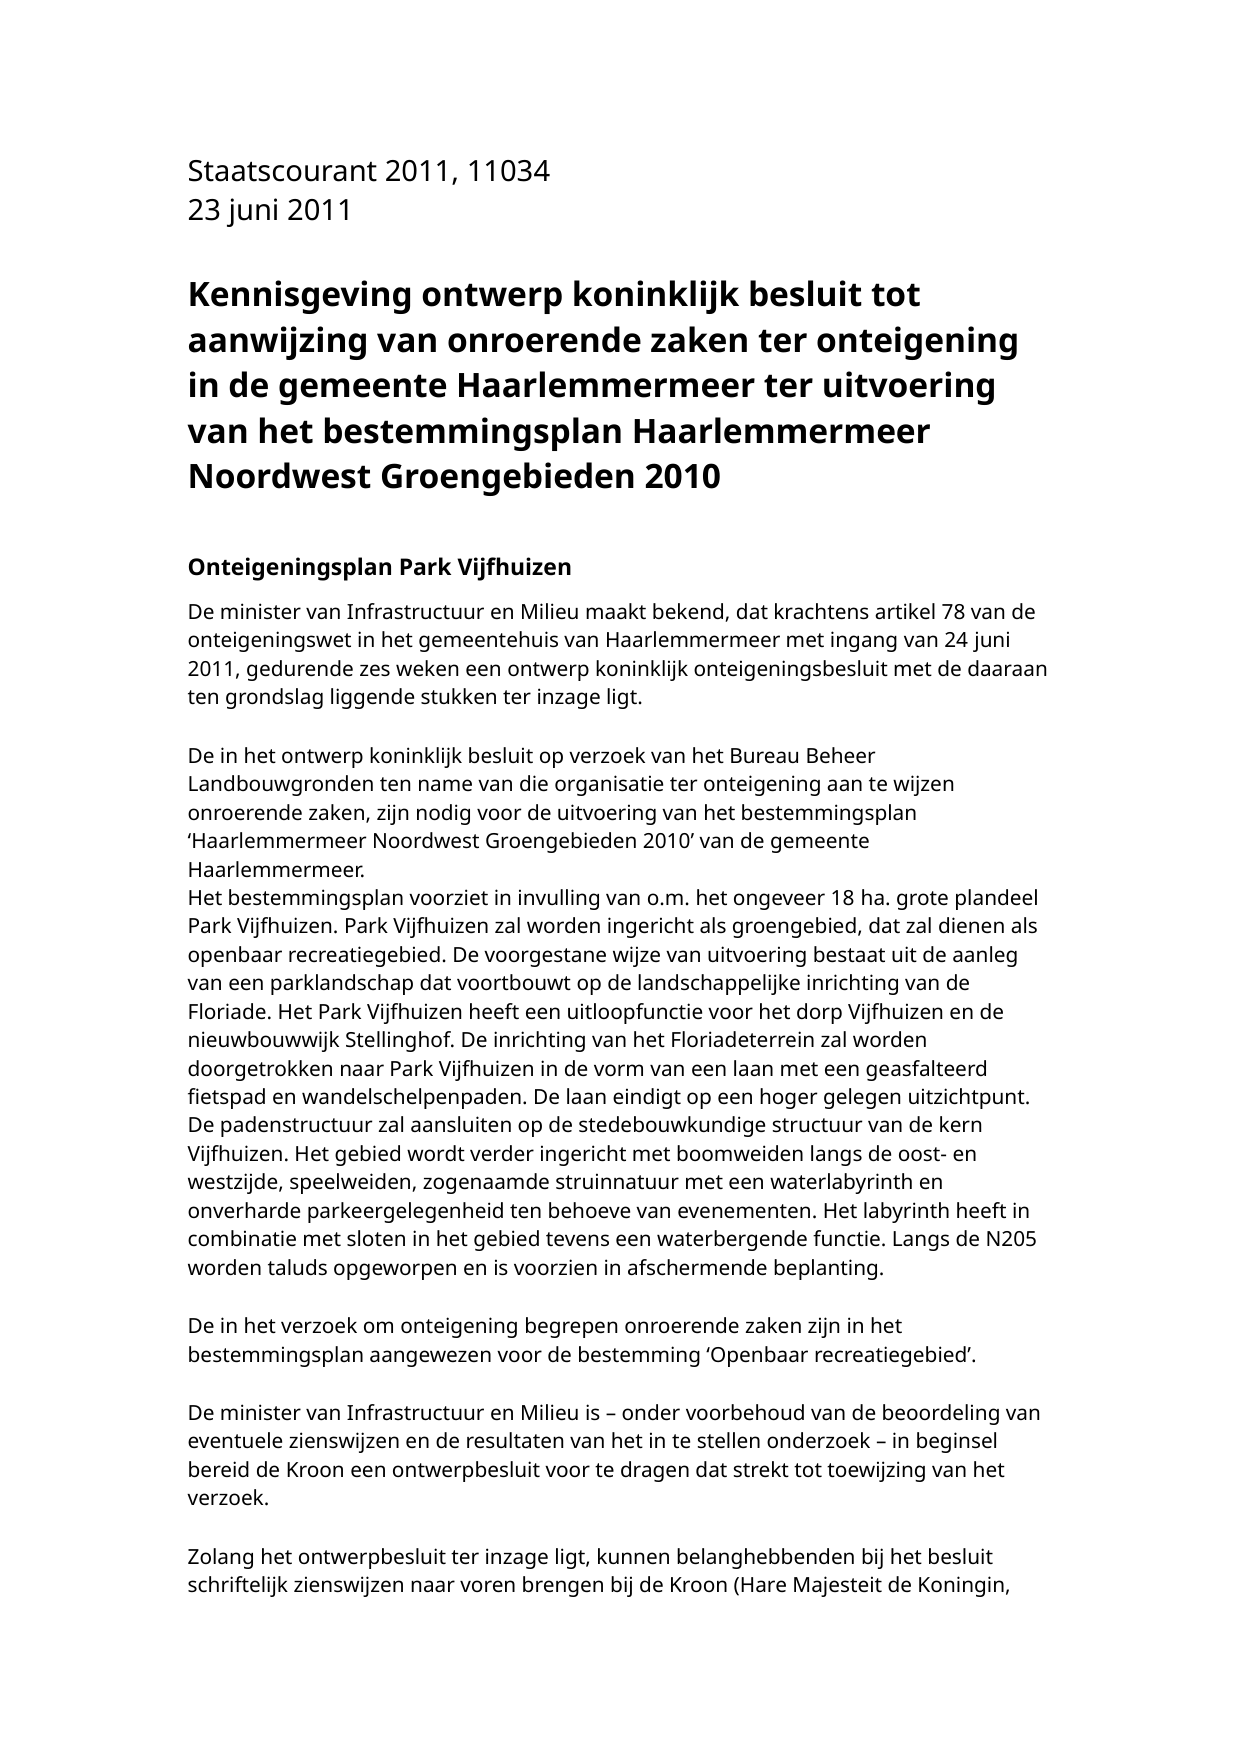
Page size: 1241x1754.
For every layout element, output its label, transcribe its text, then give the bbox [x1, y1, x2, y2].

text Zolang het ontwerpbesluit ter inzage ligt, kunnen belanghebbenden bij het besluit schriftelijk zienswijzen naar voren brengen bij de Kroon (Hare Majesteit de Koningin, [187, 1542, 1053, 1599]
text 23 juni 2011 [187, 190, 1053, 229]
subtitle Kennisgeving ontwerp koninklijk besluit tot aanwijzing van onroerende zaken ter onteigening in de gemeente Haarlemmermeer ter uitvoering van het bestemmingsplan Haarlemmermeer Noordwest Groengebieden 2010 [187, 271, 1053, 498]
text De in het ontwerp koninklijk besluit op verzoek van het Bureau Beheer Landbouwgronden ten name van die organisatie ter onteigening aan te wijzen onroerende zaken, zijn nodig voor de uitvoering van het bestemmingsplan ‘Haarlemmermeer Noordwest Groengebieden 2010’ van de gemeente Haarlemmermeer. [187, 741, 1053, 883]
subtitle Onteigeningsplan Park Vijfhuizen [187, 551, 1053, 582]
text Staatscourant 2011, 11034 [187, 150, 1053, 190]
text De minister van Infrastructuur en Milieu is – onder voorbehoud van de beoordeling van eventuele zienswijzen en de resultaten van het in te stellen onderzoek – in beginsel bereid de Kroon een ontwerpbesluit voor te dragen dat strekt tot toewijzing van het verzoek. [187, 1398, 1053, 1512]
text Het bestemmingsplan voorziet in invulling van o.m. het ongeveer 18 ha. grote plandeel Park Vijfhuizen. Park Vijfhuizen zal worden ingericht als groengebied, dat zal dienen als openbaar recreatiegebied. De voorgestane wijze van uitvoering bestaat uit de aanleg van een parklandschap dat voortbouwt op de landschappelijke inrichting van de Floriade. Het Park Vijfhuizen heeft een uitloopfunctie voor het dorp Vijfhuizen en de nieuwbouwwijk Stellinghof. De inrichting van het Floriadeterrein zal worden doorgetrokken naar Park Vijfhuizen in de vorm van een laan met een geasfalteerd fietspad en wandelschelpenpaden. De laan eindigt op een hoger gelegen uitzichtpunt. De padenstructuur zal aansluiten op de stedebouwkundige structuur van de kern Vijfhuizen. Het gebied wordt verder ingericht met boomweiden langs de oost- en westzijde, speelweiden, zogenaamde struinnatuur met een waterlabyrinth en onverharde parkeergelegenheid ten behoeve van evenementen. Het labyrinth heeft in combinatie met sloten in het gebied tevens een waterbergende functie. Langs de N205 worden taluds opgeworpen en is voorzien in afschermende beplanting. [187, 883, 1053, 1281]
text De in het verzoek om onteigening begrepen onroerende zaken zijn in het bestemmingsplan aangewezen voor de bestemming ‘Openbaar recreatiegebied’. [187, 1311, 1053, 1368]
text De minister van Infrastructuur en Milieu maakt bekend, dat krachtens artikel 78 van de onteigeningswet in het gemeentehuis van Haarlemmermeer met ingang van 24 juni 2011, gedurende zes weken een ontwerp koninklijk onteigeningsbesluit met de daaraan ten grondslag liggende stukken ter inzage ligt. [187, 597, 1053, 711]
